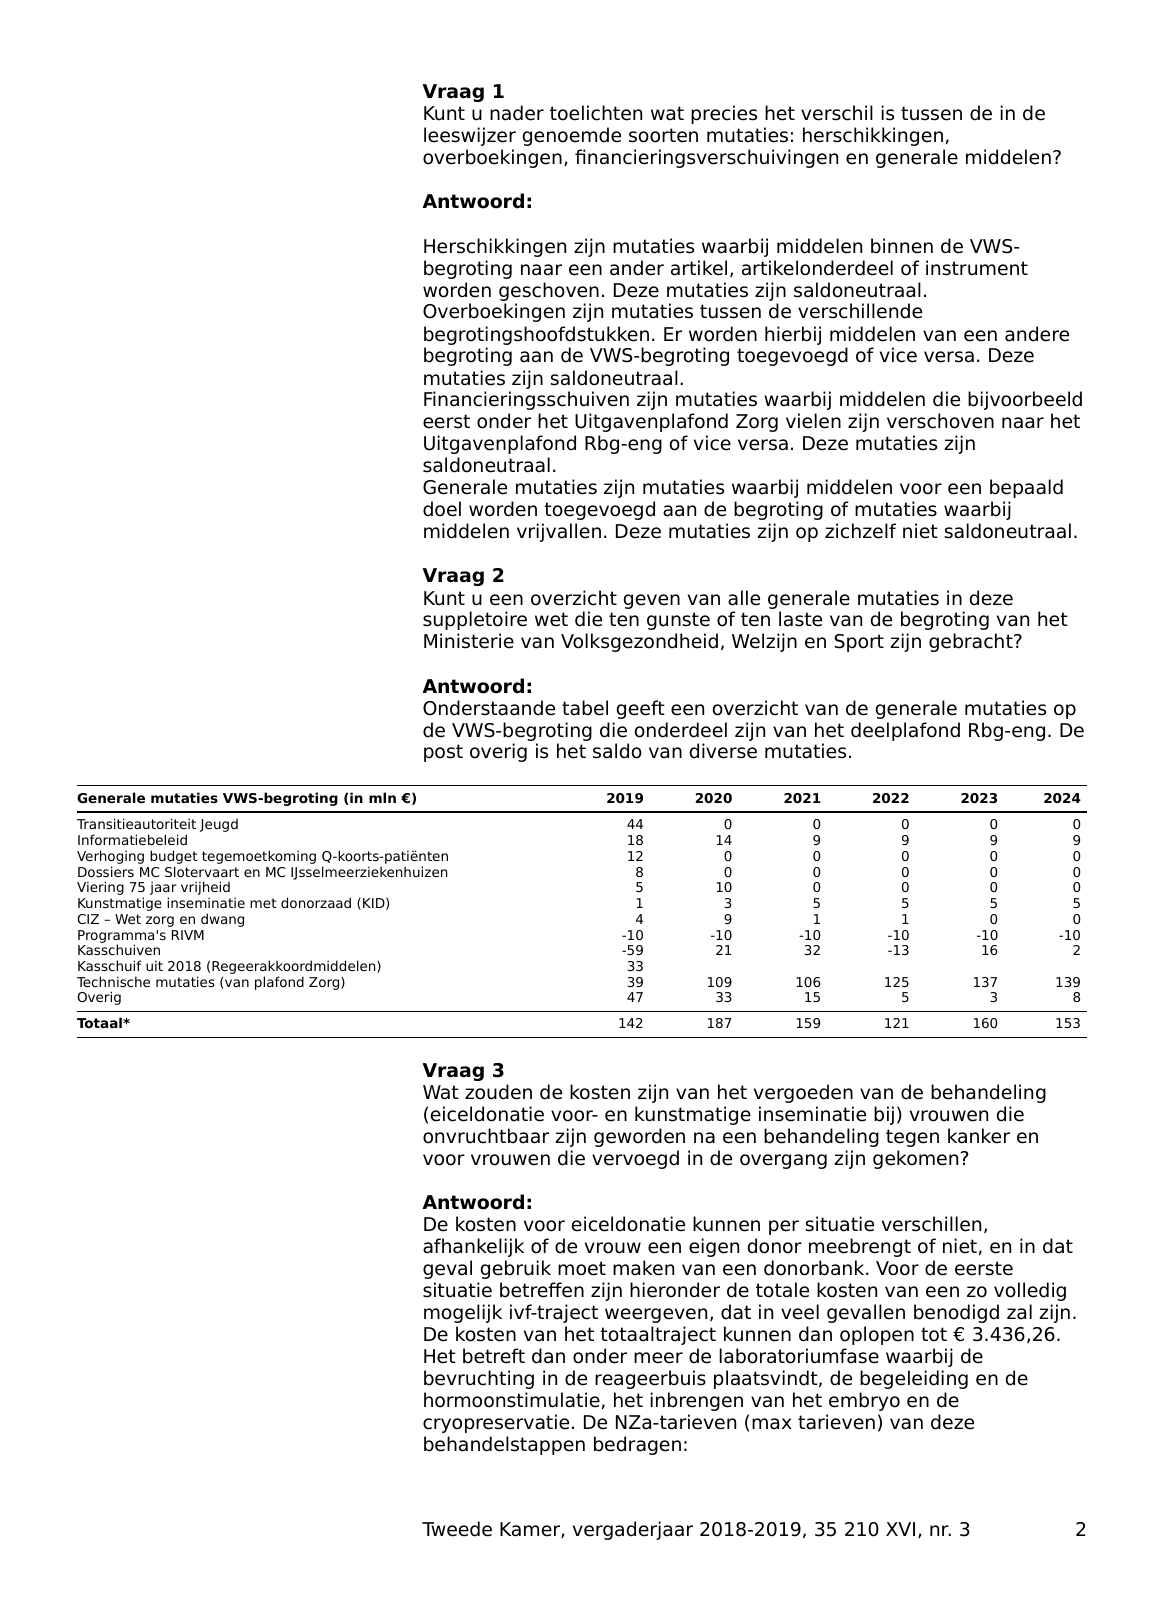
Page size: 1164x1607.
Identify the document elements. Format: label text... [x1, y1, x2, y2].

subtitle Antwoord: [422, 1192, 1087, 1214]
table_cell 21 [650, 943, 738, 959]
table_cell 9 [915, 833, 1004, 849]
table_header 2024 [1004, 786, 1087, 811]
text Generale mutaties zijn mutaties waarbij middelen voor een bepaald doel worden toegevoegd aan de begroting of mutaties waarbij middelen vrijvallen. Deze mutaties zijn op zichzelf niet saldoneutraal. [422, 477, 1087, 543]
table_cell Transitieautoriteit Jeugd [77, 813, 561, 833]
table_cell 0 [915, 864, 1004, 880]
subtitle Vraag 2 [422, 565, 1087, 587]
subtitle Vraag 3 [422, 1060, 1087, 1082]
table_cell [650, 959, 738, 974]
table_cell 9 [827, 833, 915, 849]
table_cell 142 [561, 1012, 649, 1037]
table_cell 5 [827, 896, 915, 912]
table_cell Programma's RIVM [77, 927, 561, 943]
table_cell 5 [1004, 896, 1087, 912]
table_cell 0 [1004, 912, 1087, 927]
table_cell 0 [738, 849, 827, 864]
table_cell Verhoging budget tegemoetkoming Q-koorts-patiënten [77, 849, 561, 864]
table_cell 5 [561, 880, 649, 896]
table_cell 3 [650, 896, 738, 912]
table_cell [827, 959, 915, 974]
table_cell Informatiebeleid [77, 833, 561, 849]
subtitle Vraag 1 [422, 81, 1087, 103]
table_header 2023 [915, 786, 1004, 811]
table_cell 0 [1004, 864, 1087, 880]
table_cell 0 [650, 813, 738, 833]
table_cell 0 [738, 813, 827, 833]
table_cell Overig [77, 990, 561, 1011]
table_cell 121 [827, 1012, 915, 1037]
table_cell Viering 75 jaar vrijheid [77, 880, 561, 896]
table_cell -10 [561, 927, 649, 943]
table_cell 139 [1004, 975, 1087, 990]
text Kunt u een overzicht geven van alle generale mutaties in deze suppletoire wet die ten gunste of ten laste van de begroting van het Ministerie van Volksgezondheid, Welzijn en Sport zijn gebracht? [422, 587, 1087, 653]
table_cell 125 [827, 975, 915, 990]
text De kosten voor eiceldonatie kunnen per situatie verschillen, afhankelijk of de vrouw een eigen donor meebrengt of niet, en in dat geval gebruik moet maken van een donorbank. Voor de eerste situatie betreffen zijn hieronder de totale kosten van een zo volledig mogelijk ivf-traject weergeven, dat in veel gevallen benodigd zal zijn. De kosten van het totaaltraject kunnen dan oplopen tot € 3.436,26. Het betreft dan onder meer de laboratoriumfase waarbij de bevruchting in de reageerbuis plaatsvindt, de begeleiding en de hormoonstimulatie, het inbrengen van het embryo en de cryopreservatie. De NZa-tarieven (max tarieven) van deze behandelstappen bedragen: [422, 1214, 1087, 1456]
table_cell [915, 959, 1004, 974]
table_cell 5 [827, 990, 915, 1011]
table_cell -13 [827, 943, 915, 959]
table_cell 137 [915, 975, 1004, 990]
table_cell 0 [1004, 813, 1087, 833]
table_cell 14 [650, 833, 738, 849]
table_cell 33 [561, 959, 649, 974]
table_cell 159 [738, 1012, 827, 1037]
table_header Generale mutaties VWS-begroting (in mln €) [77, 786, 561, 811]
text Overboekingen zijn mutaties tussen de verschillende begrotingshoofdstukken. Er worden hierbij middelen van een andere begroting aan de VWS-begroting toegevoegd of vice versa. Deze mutaties zijn saldoneutraal. [422, 301, 1087, 389]
table_cell 106 [738, 975, 827, 990]
table_cell 1 [738, 912, 827, 927]
subtitle Antwoord: [422, 191, 1087, 213]
table_cell 9 [650, 912, 738, 927]
table_cell 4 [561, 912, 649, 927]
table_cell 9 [1004, 833, 1087, 849]
table_cell 0 [915, 880, 1004, 896]
table_cell Kasschuiven [77, 943, 561, 959]
table_cell -10 [1004, 927, 1087, 943]
table_cell 12 [561, 849, 649, 864]
table_cell Kasschuif uit 2018 (Regeerakkoordmiddelen) [77, 959, 561, 974]
table_cell 8 [561, 864, 649, 880]
table_cell 1 [827, 912, 915, 927]
subtitle Antwoord: [422, 676, 1087, 697]
table_cell 0 [1004, 849, 1087, 864]
text Onderstaande tabel geeft een overzicht van de generale mutaties op de VWS-begroting die onderdeel zijn van het deelplafond Rbg-eng. De post overig is het saldo van diverse mutaties. [422, 697, 1087, 763]
table_cell 5 [915, 896, 1004, 912]
table_cell Technische mutaties (van plafond Zorg) [77, 975, 561, 990]
table_cell 153 [1004, 1012, 1087, 1037]
table_cell 187 [650, 1012, 738, 1037]
table_cell 33 [650, 990, 738, 1011]
table_cell 0 [915, 912, 1004, 927]
table_cell -10 [650, 927, 738, 943]
table_cell 2 [1004, 943, 1087, 959]
table_cell 44 [561, 813, 649, 833]
table_cell [1004, 959, 1087, 974]
table_cell Dossiers MC Slotervaart en MC IJsselmeerziekenhuizen [77, 864, 561, 880]
text Kunt u nader toelichten wat precies het verschil is tussen de in de leeswijzer genoemde soorten mutaties: herschikkingen, overboekingen, financieringsverschuivingen en generale middelen? [422, 103, 1087, 169]
table_cell 0 [915, 813, 1004, 833]
table_cell Kunstmatige inseminatie met donorzaad (KID) [77, 896, 561, 912]
table_cell 39 [561, 975, 649, 990]
text Financieringsschuiven zijn mutaties waarbij middelen die bijvoorbeeld eerst onder het Uitgavenplafond Zorg vielen zijn verschoven naar het Uitgavenplafond Rbg-eng of vice versa. Deze mutaties zijn saldoneutraal. [422, 389, 1087, 477]
table_cell -10 [827, 927, 915, 943]
table_cell 0 [650, 864, 738, 880]
table_cell -59 [561, 943, 649, 959]
table_cell 8 [1004, 990, 1087, 1011]
table_header 2020 [650, 786, 738, 811]
table_cell 0 [827, 880, 915, 896]
table_header 2019 [561, 786, 649, 811]
table_cell 3 [915, 990, 1004, 1011]
table_cell 0 [915, 849, 1004, 864]
table_cell CIZ – Wet zorg en dwang [77, 912, 561, 927]
table_cell 0 [738, 864, 827, 880]
table_cell 160 [915, 1012, 1004, 1037]
table_cell 109 [650, 975, 738, 990]
table_cell 16 [915, 943, 1004, 959]
table_cell 0 [827, 849, 915, 864]
table_cell 15 [738, 990, 827, 1011]
table_cell 0 [650, 849, 738, 864]
table_cell 9 [738, 833, 827, 849]
table_cell -10 [915, 927, 1004, 943]
table_cell 18 [561, 833, 649, 849]
text Herschikkingen zijn mutaties waarbij middelen binnen de VWS-begroting naar een ander artikel, artikelonderdeel of instrument worden geschoven. Deze mutaties zijn saldoneutraal. [422, 236, 1087, 301]
table_cell 10 [650, 880, 738, 896]
table_header 2021 [738, 786, 827, 811]
text Wat zouden de kosten zijn van het vergoeden van de behandeling (eiceldonatie voor- en kunstmatige inseminatie bij) vrouwen die onvruchtbaar zijn geworden na een behandeling tegen kanker en voor vrouwen die vervoegd in de overgang zijn gekomen? [422, 1082, 1087, 1170]
table_cell 0 [1004, 880, 1087, 896]
table_cell 5 [738, 896, 827, 912]
table_cell Totaal* [77, 1012, 561, 1037]
table_cell 32 [738, 943, 827, 959]
table_cell 47 [561, 990, 649, 1011]
table_header 2022 [827, 786, 915, 811]
table_cell -10 [738, 927, 827, 943]
table_cell 1 [561, 896, 649, 912]
table_cell [738, 959, 827, 974]
table_cell 0 [738, 880, 827, 896]
table_cell 0 [827, 813, 915, 833]
table_cell 0 [827, 864, 915, 880]
